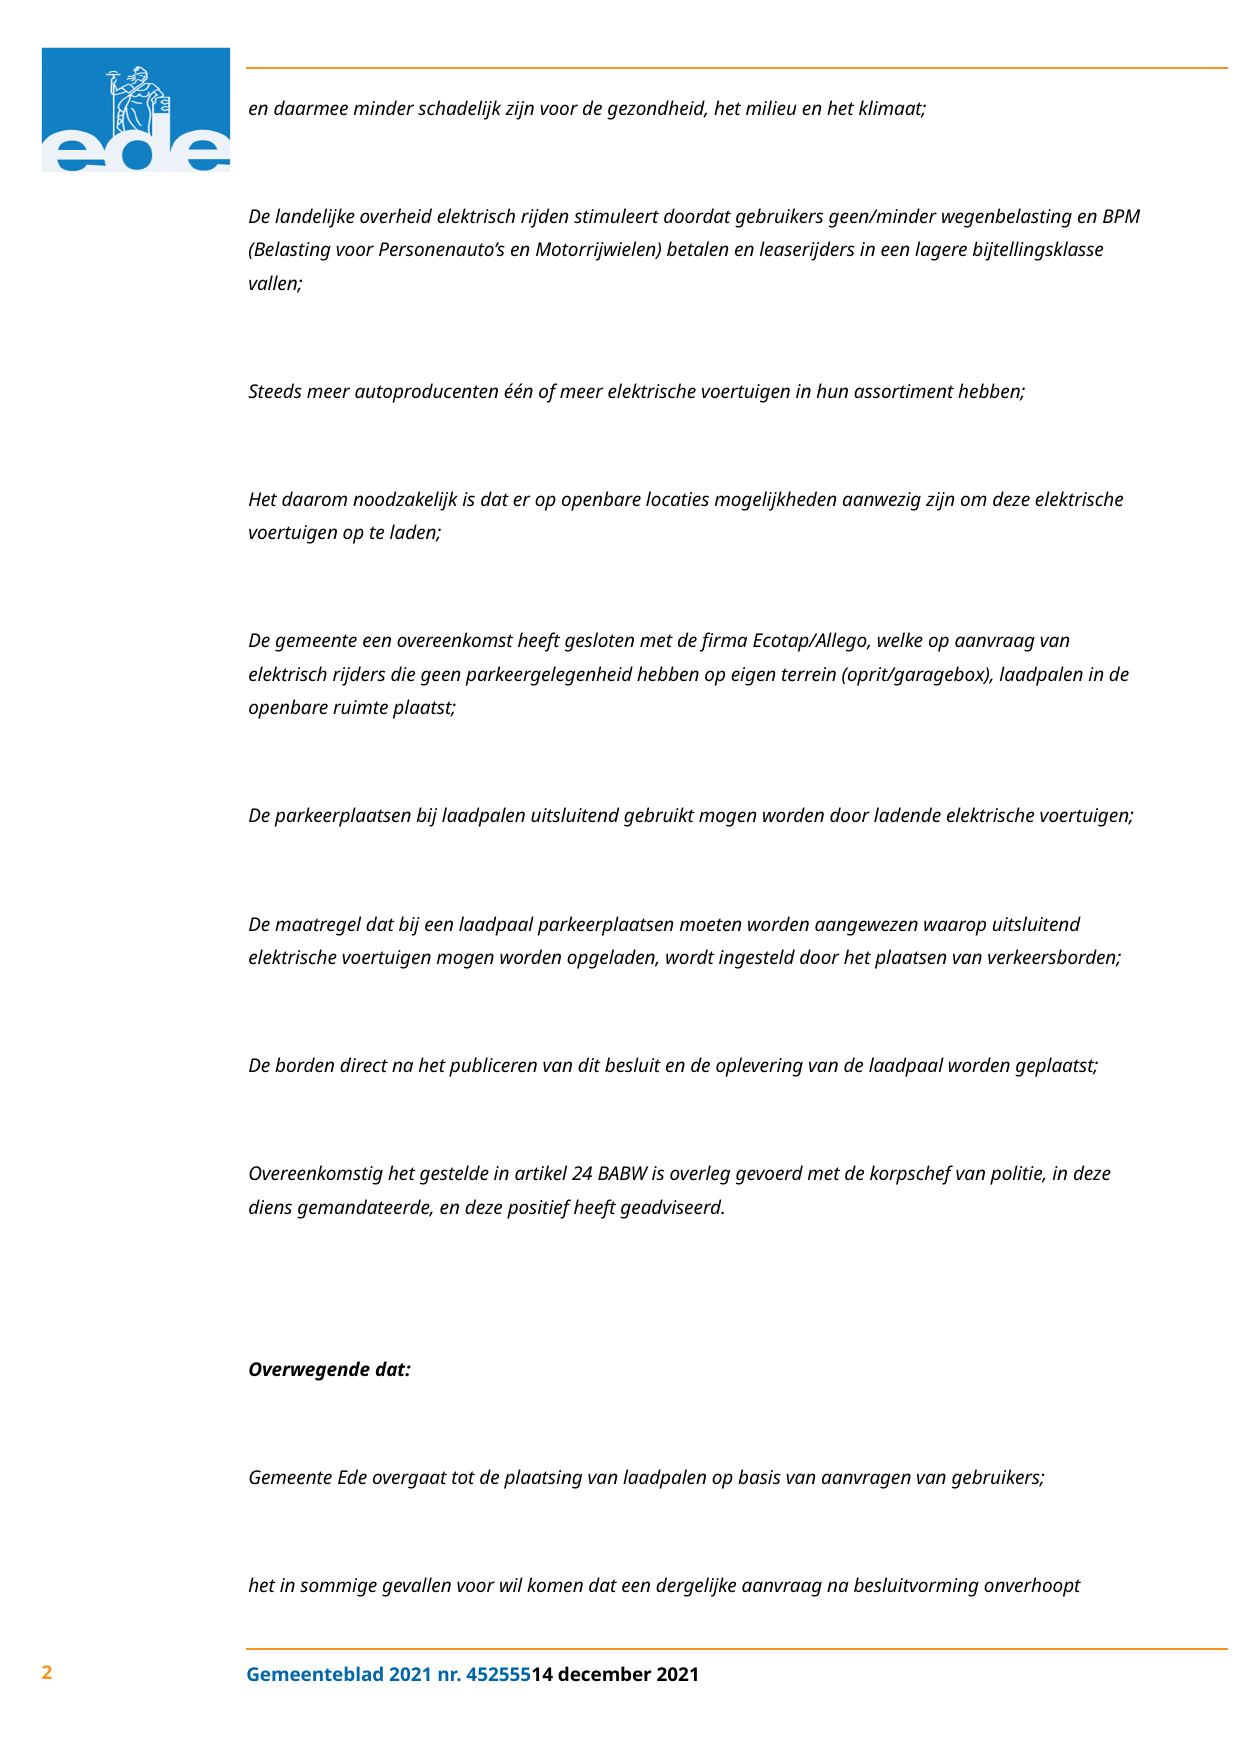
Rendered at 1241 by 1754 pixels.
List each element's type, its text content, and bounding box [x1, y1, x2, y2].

text Overeenkomstig het gestelde in artikel 24 BABW is overleg gevoerd met de korpschef van politie, in deze diens gemandateerde, en deze positief heeft geadviseerd. [248, 1160, 1152, 1219]
text De borden direct na het publiceren van dit besluit en de oplevering van de laadpaal worden geplaatst; [248, 1052, 1152, 1078]
text De parkeerplaatsen bij laadpalen uitsluitend gebruikt mogen worden door ladende elektrische voertuigen; [248, 803, 1152, 828]
text De landelijke overheid elektrisch rijden stimuleert doordat gebruikers geen/minder wegenbelasting en BPM (Belasting voor Personenauto’s en Motorrijwielen) betalen en leaserijders in een lagere bijtellingsklasse vallen; [248, 203, 1152, 296]
text het in sommige gevallen voor wil komen dat een dergelijke aanvraag na besluitvorming onverhoopt [248, 1572, 1152, 1598]
text Het daarom noodzakelijk is dat er op openbare locaties mogelijkheden aanwezig zijn om deze elektrische voertuigen op te laden; [248, 486, 1152, 545]
picture [41, 47, 231, 172]
text Overwegende dat: [248, 1356, 1152, 1382]
text Gemeente Ede overgaat tot de plaatsing van laadpalen op basis van aanvragen van gebruikers; [248, 1464, 1152, 1490]
text De gemeente een overeenkomst heeft gesloten met de firma Ecotap/Allego, welke op aanvraag van elektrisch rijders die geen parkeergelegenheid hebben op eigen terrein (oprit/garagebox), laadpalen in de openbare ruimte plaatst; [248, 628, 1152, 720]
text De maatregel dat bij een laadpaal parkeerplaatsen moeten worden aangewezen waarop uitsluitend elektrische voertuigen mogen worden opgeladen, wordt ingesteld door het plaatsen van verkeersborden; [248, 911, 1152, 970]
text Steeds meer autoproducenten één of meer elektrische voertuigen in hun assortiment hebben; [248, 378, 1152, 404]
text en daarmee minder schadelijk zijn voor de gezondheid, het milieu en het klimaat; [248, 95, 1152, 121]
